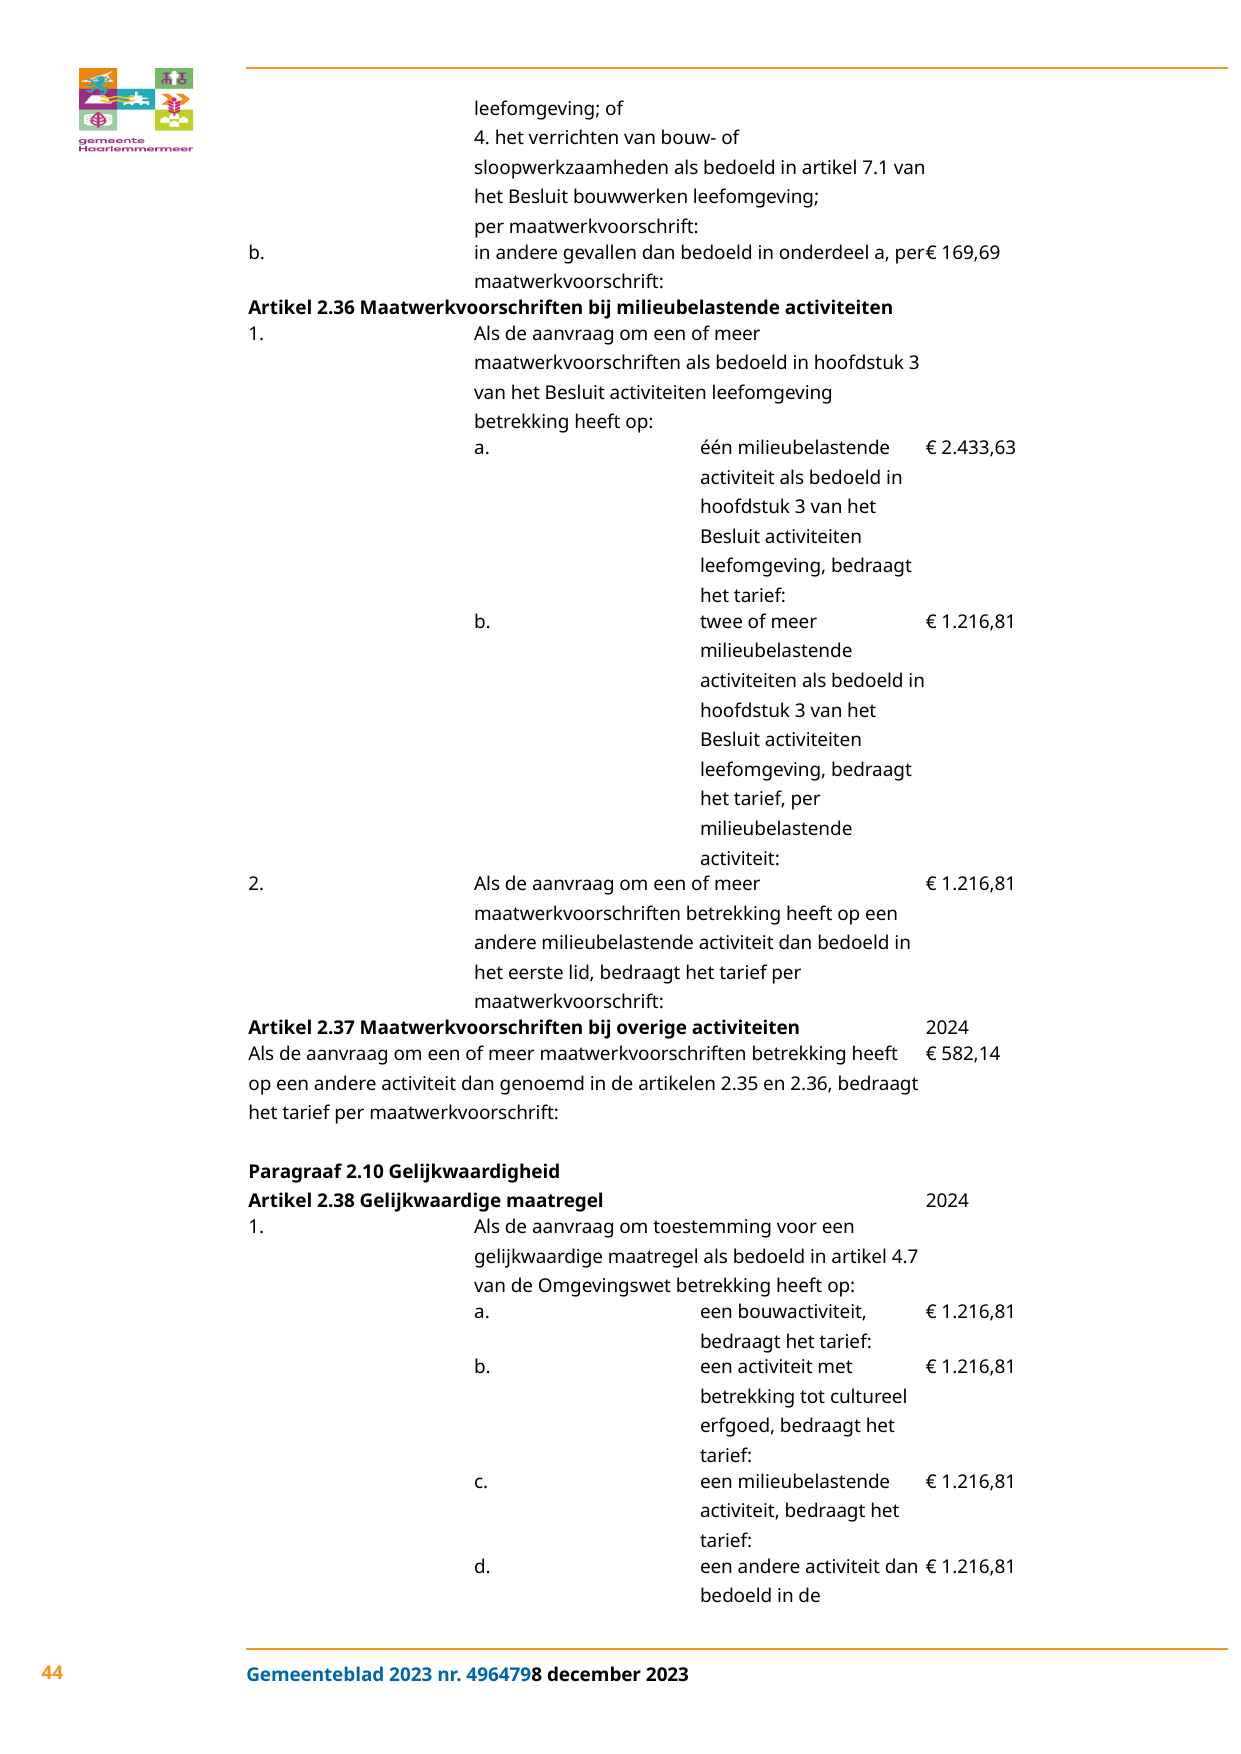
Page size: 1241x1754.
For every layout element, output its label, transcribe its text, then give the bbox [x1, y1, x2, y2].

table_cell twee of meer milieubelastende activiteiten als bedoeld in hoofdstuk 3 van het Besluit activiteiten leefomgeving, bedraagt het tarief, per milieubelastende activiteit: [700, 608, 926, 870]
table_cell € 582,14 [926, 1040, 1152, 1125]
table_cell b. [474, 1354, 700, 1468]
table_cell [926, 1213, 1152, 1298]
table_cell een bouwactiviteit, bedraagt het tarief: [700, 1298, 926, 1353]
table_cell Artikel 2.36 Maatwerkvoorschriften bij milieubelastende activiteiten [248, 294, 926, 320]
table_cell € 1.216,81 [926, 608, 1152, 870]
table_cell € 2.433,63 [926, 434, 1152, 608]
table_cell b. [248, 239, 474, 294]
table_cell Als de aanvraag om een of meer maatwerkvoorschriften betrekking heeft op een andere activiteit dan genoemd in de artikelen 2.35 en 2.36, bedraagt het tarief per maatwerkvoorschrift: [248, 1040, 926, 1125]
table_cell c. [474, 1468, 700, 1553]
table_cell € 1.216,81 [926, 1468, 1152, 1553]
table_cell € 1.216,81 [926, 1298, 1152, 1353]
table_header 2024 [926, 1188, 1152, 1213]
table_header Artikel 2.38 Gelijkwaardige maatregel [248, 1188, 926, 1213]
table_cell [926, 95, 1152, 239]
table_cell € 1.216,81 [926, 870, 1152, 1014]
table_cell 2. [248, 870, 474, 1014]
table_cell € 1.216,81 [926, 1553, 1152, 1608]
table_cell d. [474, 1553, 700, 1608]
table_cell b. [474, 608, 700, 870]
table_cell Als de aanvraag om toestemming voor een gelijkwaardige maatregel als bedoeld in artikel 4.7 van de Omgevingswet betrekking heeft op: [474, 1213, 926, 1298]
table_cell één milieubelastende activiteit als bedoeld in hoofdstuk 3 van het Besluit activiteiten leefomgeving, bedraagt het tarief: [700, 434, 926, 608]
table_cell [248, 1468, 474, 1553]
table_cell [248, 95, 474, 239]
table_cell [926, 320, 1152, 434]
table_cell leefomgeving; of 4. het verrichten van bouw- of sloopwerkzaamheden als bedoeld in artikel 7.1 van het Besluit bouwwerken leefomgeving; per maatwerkvoorschrift: [474, 95, 926, 239]
table_cell een activiteit met betrekking tot cultureel erfgoed, bedraagt het tarief: [700, 1354, 926, 1468]
table_cell [248, 1553, 474, 1608]
table_cell 2024 [926, 1015, 1152, 1040]
table_cell een andere activiteit dan bedoeld in de [700, 1553, 926, 1608]
table_cell Als de aanvraag om een of meer maatwerkvoorschriften als bedoeld in hoofdstuk 3 van het Besluit activiteiten leefomgeving betrekking heeft op: [474, 320, 926, 434]
table_cell Als de aanvraag om een of meer maatwerkvoorschriften betrekking heeft op een andere milieubelastende activiteit dan bedoeld in het eerste lid, bedraagt het tarief per maatwerkvoorschrift: [474, 870, 926, 1014]
table_cell 1. [248, 1213, 474, 1298]
table_cell a. [474, 1298, 700, 1353]
text Paragraaf 2.10 Gelijkwaardigheid [248, 1158, 1152, 1184]
table_cell € 1.216,81 [926, 1354, 1152, 1468]
picture [41, 47, 231, 172]
table_cell in andere gevallen dan bedoeld in onderdeel a, per maatwerkvoorschrift: [474, 239, 926, 294]
table_cell [248, 434, 474, 608]
table_cell [248, 1354, 474, 1468]
table_cell [926, 294, 1152, 320]
table_cell [248, 1298, 474, 1353]
table_cell a. [474, 434, 700, 608]
table_cell € 169,69 [926, 239, 1152, 294]
table_cell 1. [248, 320, 474, 434]
table_cell Artikel 2.37 Maatwerkvoorschriften bij overige activiteiten [248, 1015, 926, 1040]
table_cell een milieubelastende activiteit, bedraagt het tarief: [700, 1468, 926, 1553]
table_cell [248, 608, 474, 870]
